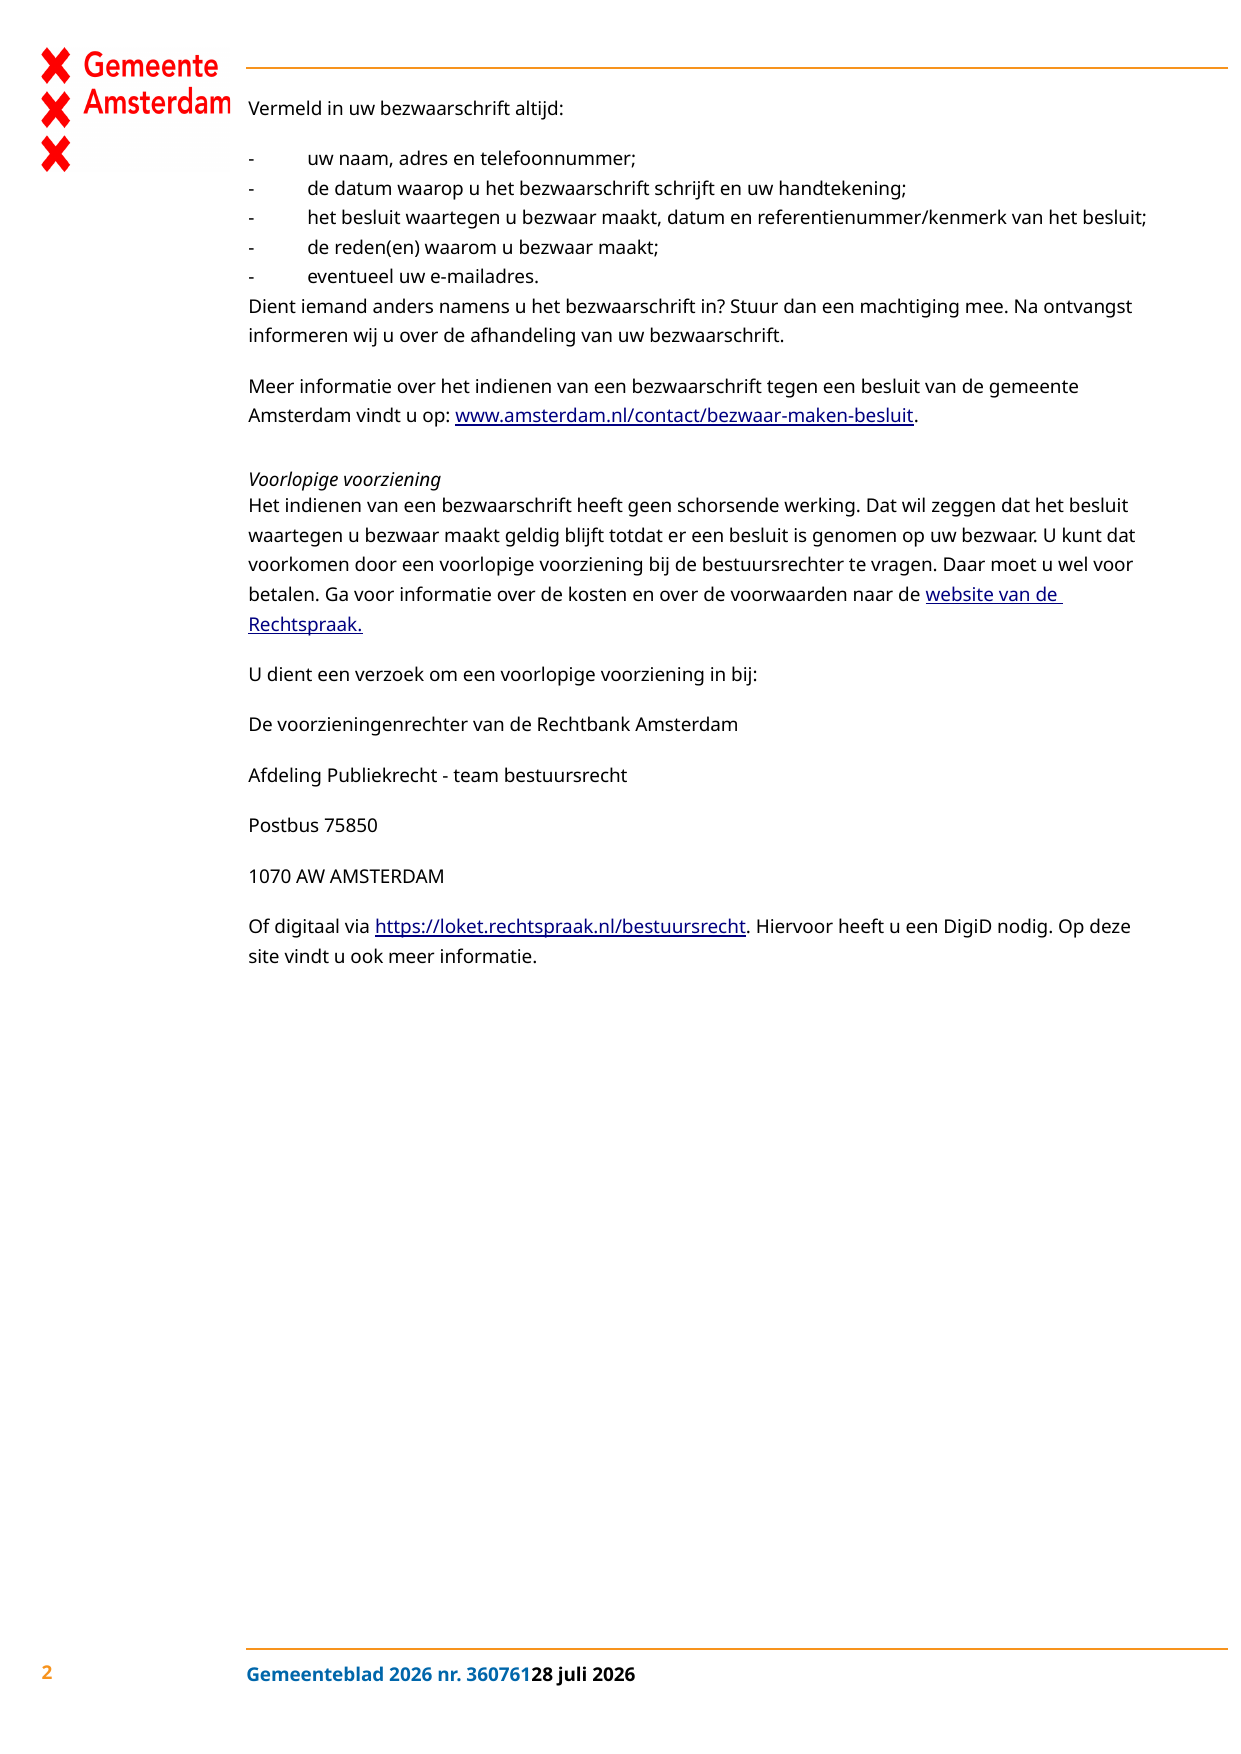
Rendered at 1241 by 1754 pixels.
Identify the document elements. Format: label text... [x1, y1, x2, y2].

text Postbus 75850 [248, 812, 1152, 838]
text 1070 AW AMSTERDAM [248, 863, 1152, 888]
list uw naam, adres en telefoonnummer; [248, 145, 1152, 171]
text Dient iemand anders namens u het bezwaarschrift in? Stuur dan een machtiging mee. Na ontvangst informeren wij u over de afhandeling van uw bezwaarschrift. [248, 293, 1152, 348]
text Of digitaal via https://loket.rechtspraak.nl/bestuursrecht. Hiervoor heeft u een DigiD nodig. Op deze site vindt u ook meer informatie. [248, 913, 1152, 968]
text U dient een verzoek om een voorlopige voorziening in bij: [248, 661, 1152, 687]
text Het indienen van een bezwaarschrift heeft geen schorsende werking. Dat wil zeggen dat het besluit waartegen u bezwaar maakt geldig blijft totdat er een besluit is genomen op uw bezwaar. U kunt dat voorkomen door een voorlopige voorziening bij de bestuursrechter te vragen. Daar moet u wel voor betalen. Ga voor informatie over de kosten en over de voorwaarden naar de website van de Rechtspraak. [248, 492, 1152, 636]
picture [41, 47, 231, 172]
text De voorzieningenrechter van de Rechtbank Amsterdam [248, 712, 1152, 737]
list het besluit waartegen u bezwaar maakt, datum en referentienummer/kenmerk van het besluit; [248, 204, 1152, 230]
list de datum waarop u het bezwaarschrift schrijft en uw handtekening; [248, 175, 1152, 201]
list de reden(en) waarom u bezwaar maakt; [248, 234, 1152, 260]
text Voorlopige voorziening [248, 467, 1152, 492]
list eventueel uw e-mailadres. [248, 263, 1152, 289]
text Vermeld in uw bezwaarschrift altijd: [248, 95, 1152, 121]
text Afdeling Publiekrecht - team bestuursrecht [248, 762, 1152, 788]
text Meer informatie over het indienen van een bezwaarschrift tegen een besluit van de gemeente Amsterdam vindt u op: www.amsterdam.nl/contact/bezwaar-maken-besluit. [248, 373, 1152, 428]
